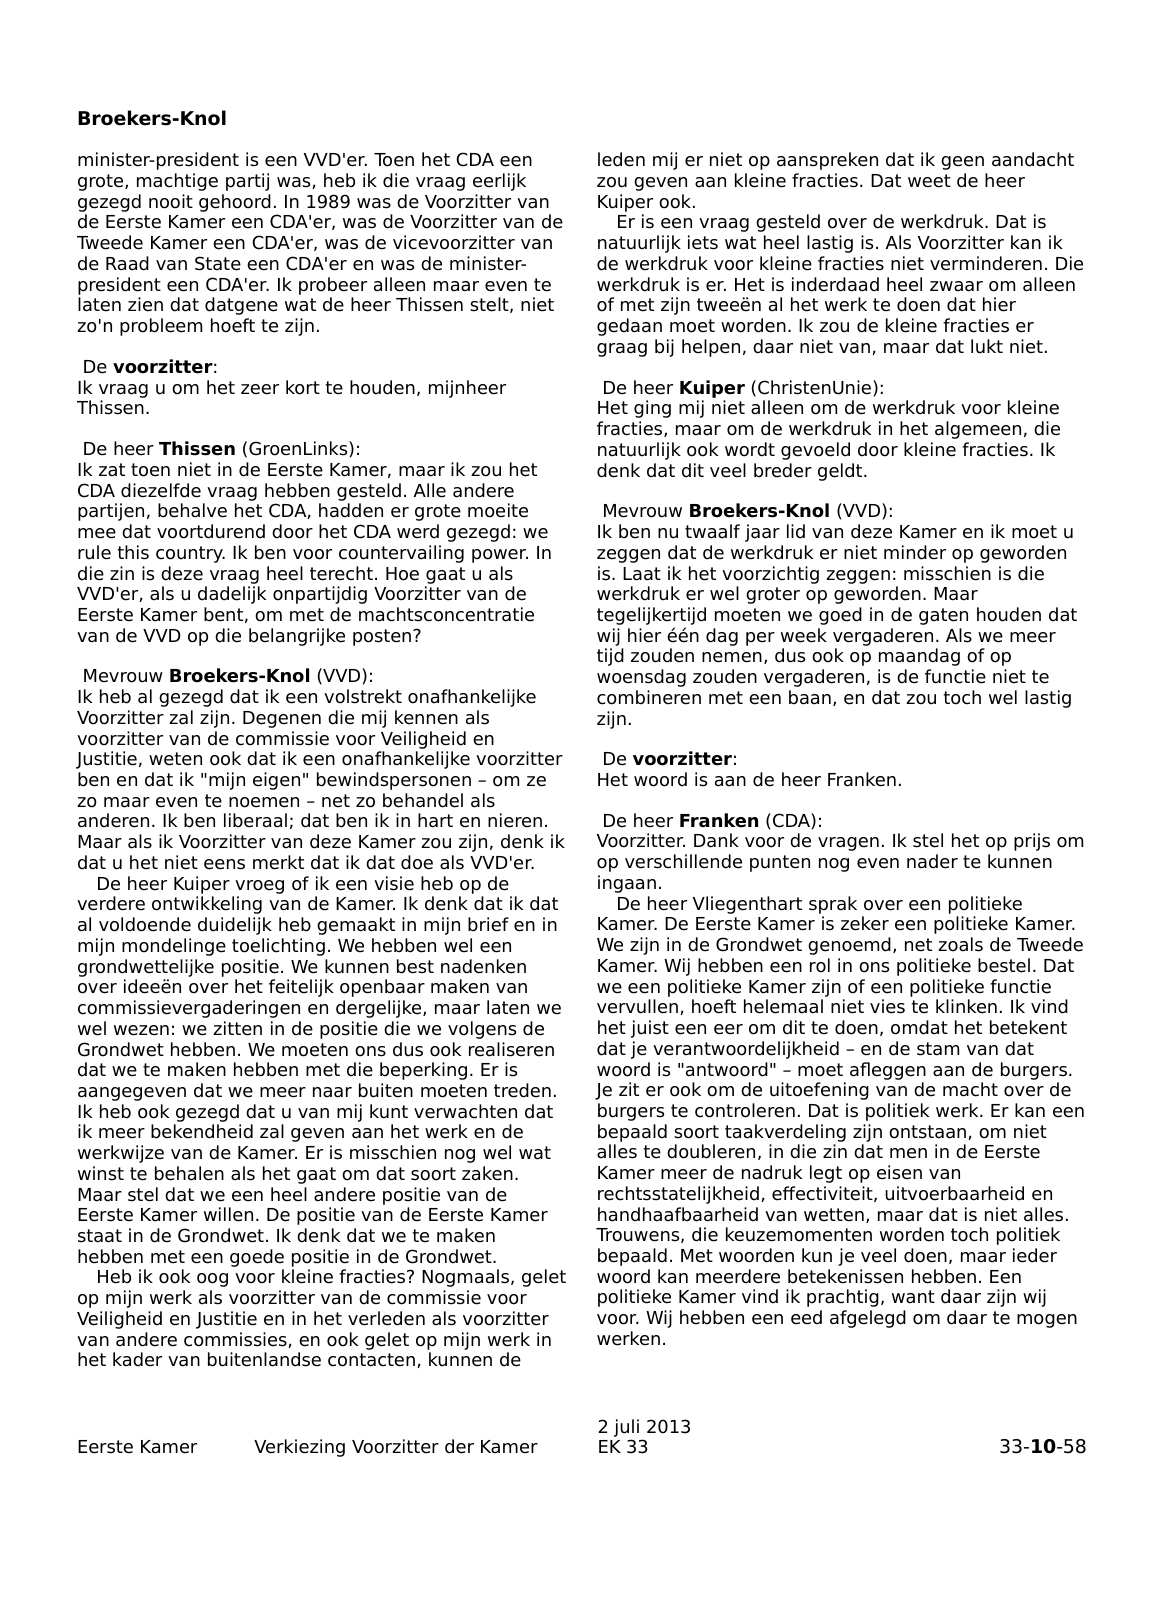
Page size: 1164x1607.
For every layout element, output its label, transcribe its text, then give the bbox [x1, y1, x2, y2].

text Ik heb al gezegd dat ik een volstrekt onafhankelijke Voorzitter zal zijn. Degenen die mij kennen als voorzitter van de commissie voor Veiligheid en Justitie, weten ook dat ik een onafhankelijke voorzitter ben en dat ik "mijn eigen" bewindspersonen – om ze zo maar even te noemen – net zo behandel als anderen. Ik ben liberaal; dat ben ik in hart en nieren. Maar als ik Voorzitter van deze Kamer zou zijn, denk ik dat u het niet eens merkt dat ik dat doe als VVD'er. [77, 687, 567, 873]
text Mevrouw Broekers-Knol (VVD): [77, 666, 567, 687]
text Er is een vraag gesteld over de werkdruk. Dat is natuurlijk iets wat heel lastig is. Als Voorzitter kan ik de werkdruk voor kleine fracties niet verminderen. Die werkdruk is er. Het is inderdaad heel zwaar om alleen of met zijn tweeën al het werk te doen dat hier gedaan moet worden. Ik zou de kleine fracties er graag bij helpen, daar niet van, maar dat lukt niet. [596, 212, 1087, 357]
text Het ging mij niet alleen om de werkdruk voor kleine fracties, maar om de werkdruk in het algemeen, die natuurlijk ook wordt gevoeld door kleine fracties. Ik denk dat dit veel breder geldt. [596, 398, 1087, 481]
text De heer Vliegenthart sprak over een politieke Kamer. De Eerste Kamer is zeker een politieke Kamer. We zijn in de Grondwet genoemd, net zoals de Tweede Kamer. Wij hebben een rol in ons politieke bestel. Dat we een politieke Kamer zijn of een politieke functie vervullen, hoeft helemaal niet vies te klinken. Ik vind het juist een eer om dit te doen, omdat het betekent dat je verantwoordelijkheid – en de stam van dat woord is "antwoord" – moet afleggen aan de burgers. Je zit er ook om de uitoefening van de macht over de burgers te controleren. Dat is politiek werk. Er kan een bepaald soort taakverdeling zijn ontstaan, om niet alles te doubleren, in die zin dat men in de Eerste Kamer meer de nadruk legt op eisen van rechtsstatelijkheid, effectiviteit, uitvoerbaarheid en handhaafbaarheid van wetten, maar dat is niet alles. Trouwens, die keuzemomenten worden toch politiek bepaald. Met woorden kun je veel doen, maar ieder woord kan meerdere betekenissen hebben. Een politieke Kamer vind ik prachtig, want daar zijn wij voor. Wij hebben een eed afgelegd om daar te mogen werken. [596, 893, 1087, 1349]
text De heer Kuiper vroeg of ik een visie heb op de verdere ontwikkeling van de Kamer. Ik denk dat ik dat al voldoende duidelijk heb gemaakt in mijn brief en in mijn mondelinge toelichting. We hebben wel een grondwettelijke positie. We kunnen best nadenken over ideeën over het feitelijk openbaar maken van commissievergaderingen en dergelijke, maar laten we wel wezen: we zitten in de positie die we volgens de Grondwet hebben. We moeten ons dus ook realiseren dat we te maken hebben met die beperking. Er is aangegeven dat we meer naar buiten moeten treden. Ik heb ook gezegd dat u van mij kunt verwachten dat ik meer bekendheid zal geven aan het werk en de werkwijze van de Kamer. Er is misschien nog wel wat winst te behalen als het gaat om dat soort zaken. Maar stel dat we een heel andere positie van de Eerste Kamer willen. De positie van de Eerste Kamer staat in de Grondwet. Ik denk dat we te maken hebben met een goede positie in de Grondwet. [77, 873, 567, 1267]
text Voorzitter. Dank voor de vragen. Ik stel het op prijs om op verschillende punten nog even nader te kunnen ingaan. [596, 831, 1087, 893]
text Het woord is aan de heer Franken. [596, 770, 1087, 791]
text Heb ik ook oog voor kleine fracties? Nogmaals, gelet op mijn werk als voorzitter van de commissie voor Veiligheid en Justitie en in het verleden als voorzitter van andere commissies, en ook gelet op mijn werk in het kader van buitenlandse contacten, kunnen de [77, 1267, 567, 1371]
text Ik zat toen niet in de Eerste Kamer, maar ik zou het CDA diezelfde vraag hebben gesteld. Alle andere partijen, behalve het CDA, hadden er grote moeite mee dat voortdurend door het CDA werd gezegd: we rule this country. Ik ben voor countervailing power. In die zin is deze vraag heel terecht. Hoe gaat u als VVD'er, als u dadelijk onpartijdig Voorzitter van de Eerste Kamer bent, om met de machtsconcentratie van de VVD op die belangrijke posten? [77, 460, 567, 646]
text leden mij er niet op aanspreken dat ik geen aandacht zou geven aan kleine fracties. Dat weet de heer Kuiper ook. [596, 150, 1087, 212]
text Ik ben nu twaalf jaar lid van deze Kamer en ik moet u zeggen dat de werkdruk er niet minder op geworden is. Laat ik het voorzichtig zeggen: misschien is die werkdruk er wel groter op geworden. Maar tegelijkertijd moeten we goed in de gaten houden dat wij hier één dag per week vergaderen. Als we meer tijd zouden nemen, dus ook op maandag of op woensdag zouden vergaderen, is de functie niet te combineren met een baan, en dat zou toch wel lastig zijn. [596, 522, 1087, 729]
text De heer Thissen (GroenLinks): [77, 439, 567, 460]
text Mevrouw Broekers-Knol (VVD): [596, 501, 1087, 522]
text Ik vraag u om het zeer kort te houden, mijnheer Thissen. [77, 377, 567, 419]
text De heer Franken (CDA): [596, 811, 1087, 831]
text De heer Kuiper (ChristenUnie): [596, 377, 1087, 398]
text De voorzitter: [596, 749, 1087, 770]
text De voorzitter: [77, 357, 567, 377]
text minister-president is een VVD'er. Toen het CDA een grote, machtige partij was, heb ik die vraag eerlijk gezegd nooit gehoord. In 1989 was de Voorzitter van de Eerste Kamer een CDA'er, was de Voorzitter van de Tweede Kamer een CDA'er, was de vicevoorzitter van de Raad van State een CDA'er en was de minister-president een CDA'er. Ik probeer alleen maar even te laten zien dat datgene wat de heer Thissen stelt, niet zo'n probleem hoeft te zijn. [77, 150, 567, 337]
